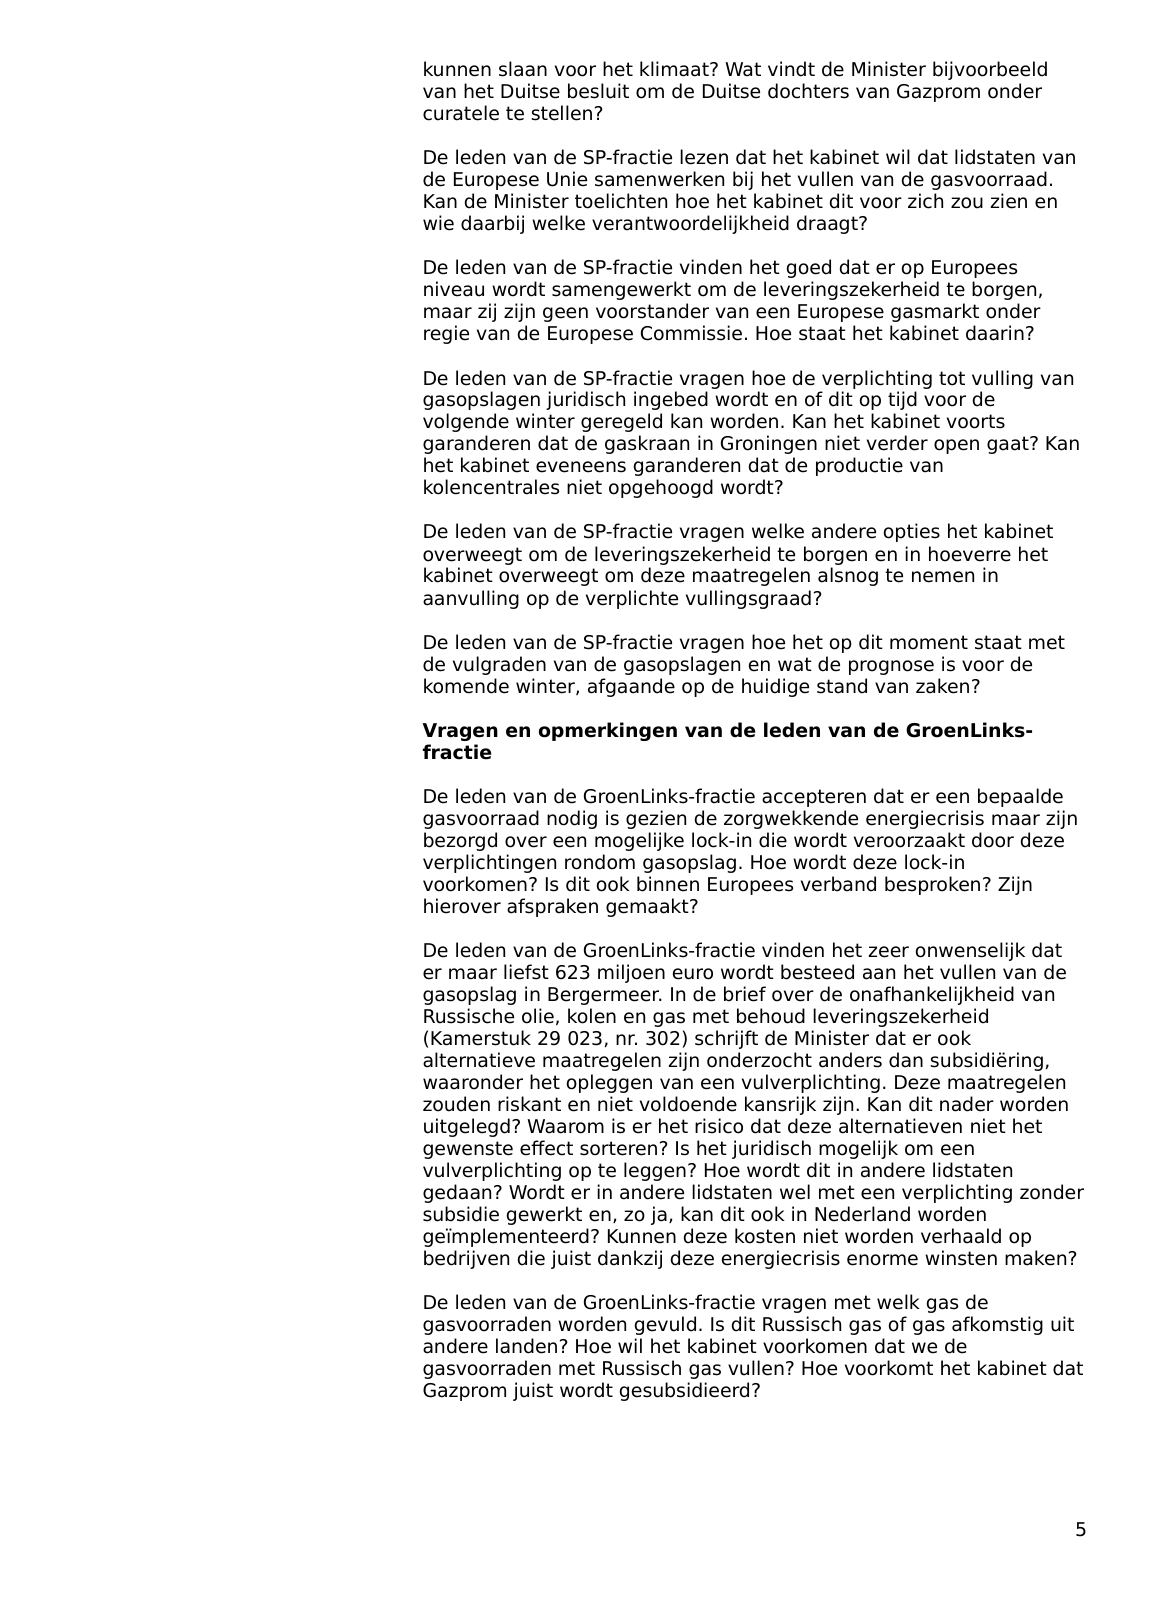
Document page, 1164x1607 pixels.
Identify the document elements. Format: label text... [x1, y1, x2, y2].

text De leden van de SP-fractie vragen welke andere opties het kabinet overweegt om de leveringszekerheid te borgen en in hoeverre het kabinet overweegt om deze maatregelen alsnog te nemen in aanvulling op de verplichte vullingsgraad? [422, 521, 1087, 609]
text De leden van de GroenLinks-fractie vinden het zeer onwenselijk dat er maar liefst 623 miljoen euro wordt besteed aan het vullen van de gasopslag in Bergermeer. In de brief over de onafhankelijkheid van Russische olie, kolen en gas met behoud leveringszekerheid (Kamerstuk 29 023, nr. 302) schrijft de Minister dat er ook alternatieve maatregelen zijn onderzocht anders dan subsidiëring, waaronder het opleggen van een vulverplichting. Deze maatregelen zouden riskant en niet voldoende kansrijk zijn. Kan dit nader worden uitgelegd? Waarom is er het risico dat deze alternatieven niet het gewenste effect sorteren? Is het juridisch mogelijk om een vulverplichting op te leggen? Hoe wordt dit in andere lidstaten gedaan? Wordt er in andere lidstaten wel met een verplichting zonder subsidie gewerkt en, zo ja, kan dit ook in Nederland worden geïmplementeerd? Kunnen deze kosten niet worden verhaald op bedrijven die juist dankzij deze energiecrisis enorme winsten maken? [422, 940, 1087, 1269]
text De leden van de GroenLinks-fractie accepteren dat er een bepaalde gasvoorraad nodig is gezien de zorgwekkende energiecrisis maar zijn bezorgd over een mogelijke lock-in die wordt veroorzaakt door deze verplichtingen rondom gasopslag. Hoe wordt deze lock-in voorkomen? Is dit ook binnen Europees verband besproken? Zijn hierover afspraken gemaakt? [422, 786, 1087, 918]
text De leden van de SP-fractie vinden het goed dat er op Europees niveau wordt samengewerkt om de leveringszekerheid te borgen, maar zij zijn geen voorstander van een Europese gasmarkt onder regie van de Europese Commissie. Hoe staat het kabinet daarin? [422, 257, 1087, 345]
text De leden van de SP-fractie lezen dat het kabinet wil dat lidstaten van de Europese Unie samenwerken bij het vullen van de gasvoorraad. Kan de Minister toelichten hoe het kabinet dit voor zich zou zien en wie daarbij welke verantwoordelijkheid draagt? [422, 147, 1087, 235]
text kunnen slaan voor het klimaat? Wat vindt de Minister bijvoorbeeld van het Duitse besluit om de Duitse dochters van Gazprom onder curatele te stellen? [422, 59, 1087, 125]
text De leden van de SP-fractie vragen hoe de verplichting tot vulling van gasopslagen juridisch ingebed wordt en of dit op tijd voor de volgende winter geregeld kan worden. Kan het kabinet voorts garanderen dat de gaskraan in Groningen niet verder open gaat? Kan het kabinet eveneens garanderen dat de productie van kolencentrales niet opgehoogd wordt? [422, 367, 1087, 499]
subtitle Vragen en opmerkingen van de leden van de GroenLinks-fractie [422, 720, 1087, 764]
text De leden van de SP-fractie vragen hoe het op dit moment staat met de vulgraden van de gasopslagen en wat de prognose is voor de komende winter, afgaande op de huidige stand van zaken? [422, 632, 1087, 697]
text De leden van de GroenLinks-fractie vragen met welk gas de gasvoorraden worden gevuld. Is dit Russisch gas of gas afkomstig uit andere landen? Hoe wil het kabinet voorkomen dat we de gasvoorraden met Russisch gas vullen? Hoe voorkomt het kabinet dat Gazprom juist wordt gesubsidieerd? [422, 1292, 1087, 1402]
